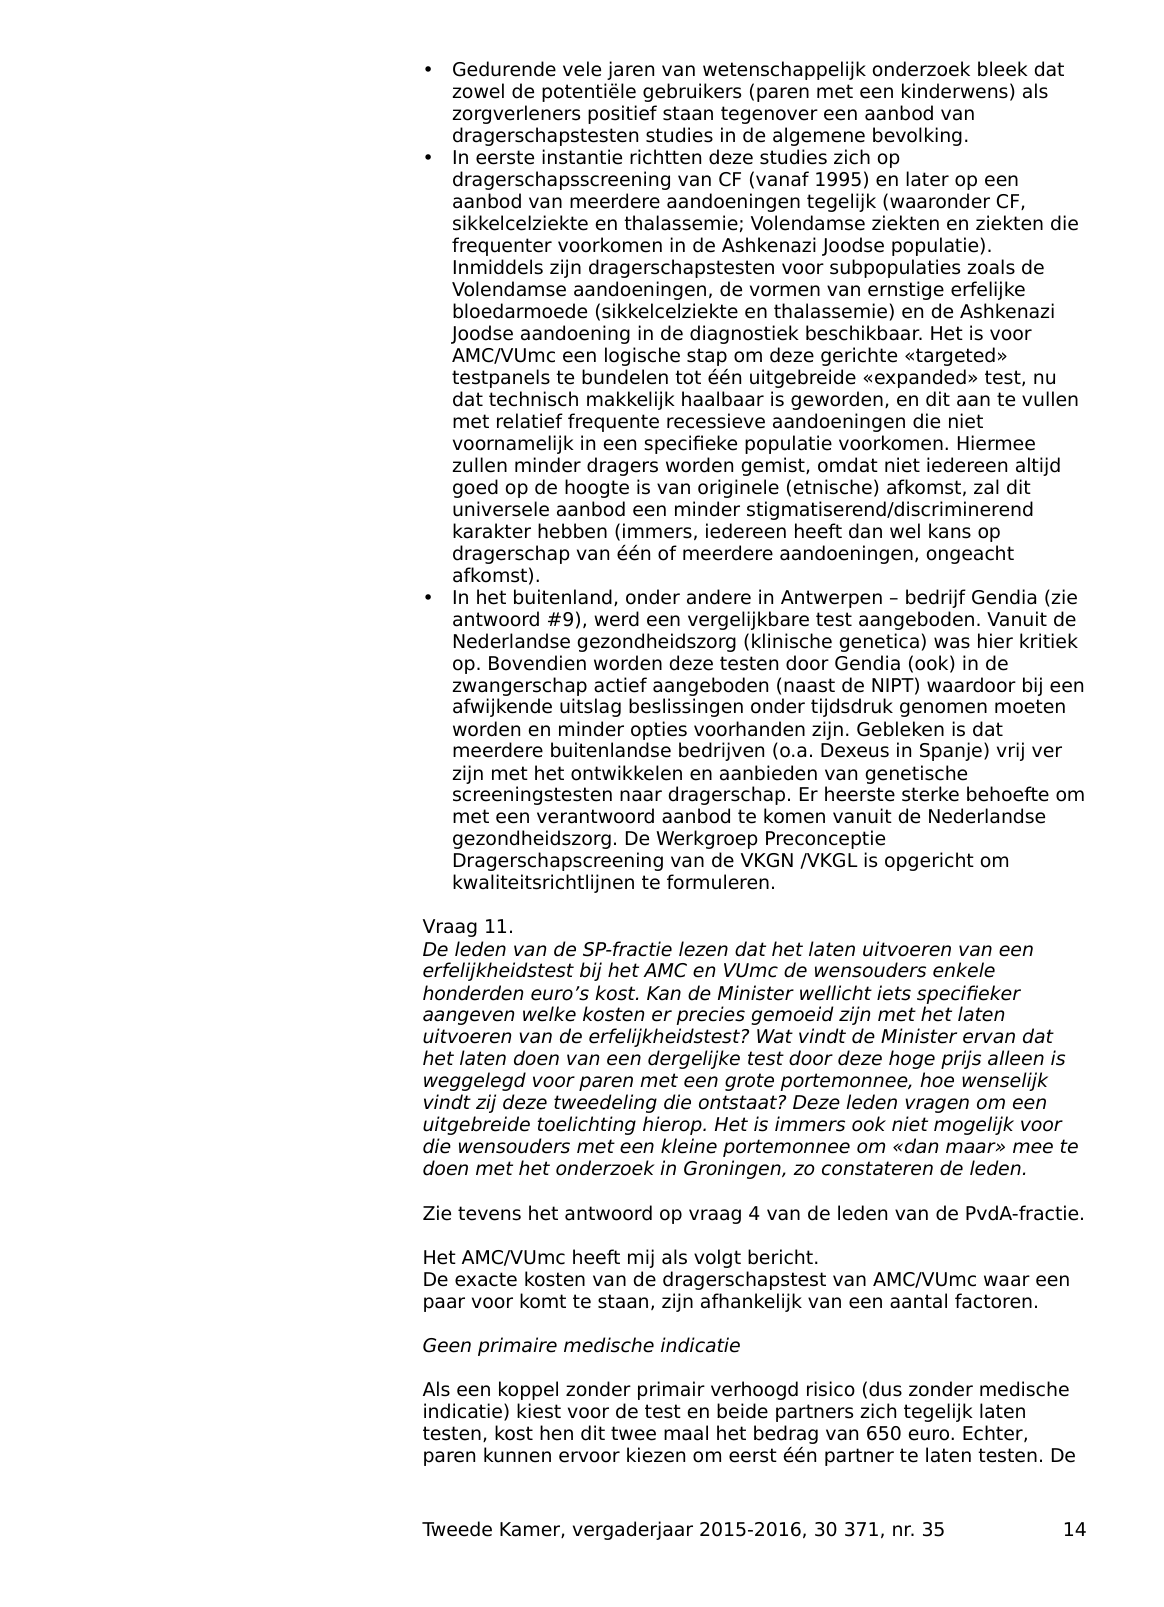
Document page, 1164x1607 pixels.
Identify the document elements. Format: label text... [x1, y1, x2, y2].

text • Gedurende vele jaren van wetenschappelijk onderzoek bleek dat zowel de potentiële gebruikers (paren met een kinderwens) als zorgverleners positief staan tegenover een aanbod van dragerschapstesten studies in de algemene bevolking. [422, 59, 1087, 147]
text De leden van de SP-fractie lezen dat het laten uitvoeren van een erfelijkheidstest bij het AMC en VUmc de wensouders enkele honderden euro’s kost. Kan de Minister wellicht iets specifieker aangeven welke kosten er precies gemoeid zijn met het laten uitvoeren van de erfelijkheidstest? Wat vindt de Minister ervan dat het laten doen van een dergelijke test door deze hoge prijs alleen is weggelegd voor paren met een grote portemonnee, hoe wenselijk vindt zij deze tweedeling die ontstaat? Deze leden vragen om een uitgebreide toelichting hierop. Het is immers ook niet mogelijk voor die wensouders met een kleine portemonnee om «dan maar» mee te doen met het onderzoek in Groningen, zo constateren de leden. [422, 938, 1087, 1180]
text De exacte kosten van de dragerschapstest van AMC/VUmc waar een paar voor komt te staan, zijn afhankelijk van een aantal factoren. [422, 1268, 1087, 1312]
text Zie tevens het antwoord op vraag 4 van de leden van de PvdA-fractie. [422, 1202, 1087, 1224]
text • In eerste instantie richtten deze studies zich op dragerschapsscreening van CF (vanaf 1995) en later op een aanbod van meerdere aandoeningen tegelijk (waaronder CF, sikkelcelziekte en thalassemie; Volendamse ziekten en ziekten die frequenter voorkomen in de Ashkenazi Joodse populatie). Inmiddels zijn dragerschapstesten voor subpopulaties zoals de Volendamse aandoeningen, de vormen van ernstige erfelijke bloedarmoede (sikkelcelziekte en thalassemie) en de Ashkenazi Joodse aandoening in de diagnostiek beschikbaar. Het is voor AMC/VUmc een logische stap om deze gerichte «targeted» testpanels te bundelen tot één uitgebreide «expanded» test, nu dat technisch makkelijk haalbaar is geworden, en dit aan te vullen met relatief frequente recessieve aandoeningen die niet voornamelijk in een specifieke populatie voorkomen. Hiermee zullen minder dragers worden gemist, omdat niet iedereen altijd goed op de hoogte is van originele (etnische) afkomst, zal dit universele aanbod een minder stigmatiserend/discriminerend karakter hebben (immers, iedereen heeft dan wel kans op dragerschap van één of meerdere aandoeningen, ongeacht afkomst). [422, 147, 1087, 587]
text Het AMC/VUmc heeft mij als volgt bericht. [422, 1247, 1087, 1268]
text Vraag 11. [422, 916, 1087, 938]
subtitle Geen primaire medische indicatie [422, 1335, 1087, 1357]
text • In het buitenland, onder andere in Antwerpen – bedrijf Gendia (zie antwoord #9), werd een vergelijkbare test aangeboden. Vanuit de Nederlandse gezondheidszorg (klinische genetica) was hier kritiek op. Bovendien worden deze testen door Gendia (ook) in de zwangerschap actief aangeboden (naast de NIPT) waardoor bij een afwijkende uitslag beslissingen onder tijdsdruk genomen moeten worden en minder opties voorhanden zijn. Gebleken is dat meerdere buitenlandse bedrijven (o.a. Dexeus in Spanje) vrij ver zijn met het ontwikkelen en aanbieden van genetische screeningstesten naar dragerschap. Er heerste sterke behoefte om met een verantwoord aanbod te komen vanuit de Nederlandse gezondheidszorg. De Werkgroep Preconceptie Dragerschapscreening van de VKGN /VKGL is opgericht om kwaliteitsrichtlijnen te formuleren. [422, 587, 1087, 894]
text Als een koppel zonder primair verhoogd risico (dus zonder medische indicatie) kiest voor de test en beide partners zich tegelijk laten testen, kost hen dit twee maal het bedrag van 650 euro. Echter, paren kunnen ervoor kiezen om eerst één partner te laten testen. De [422, 1379, 1087, 1467]
